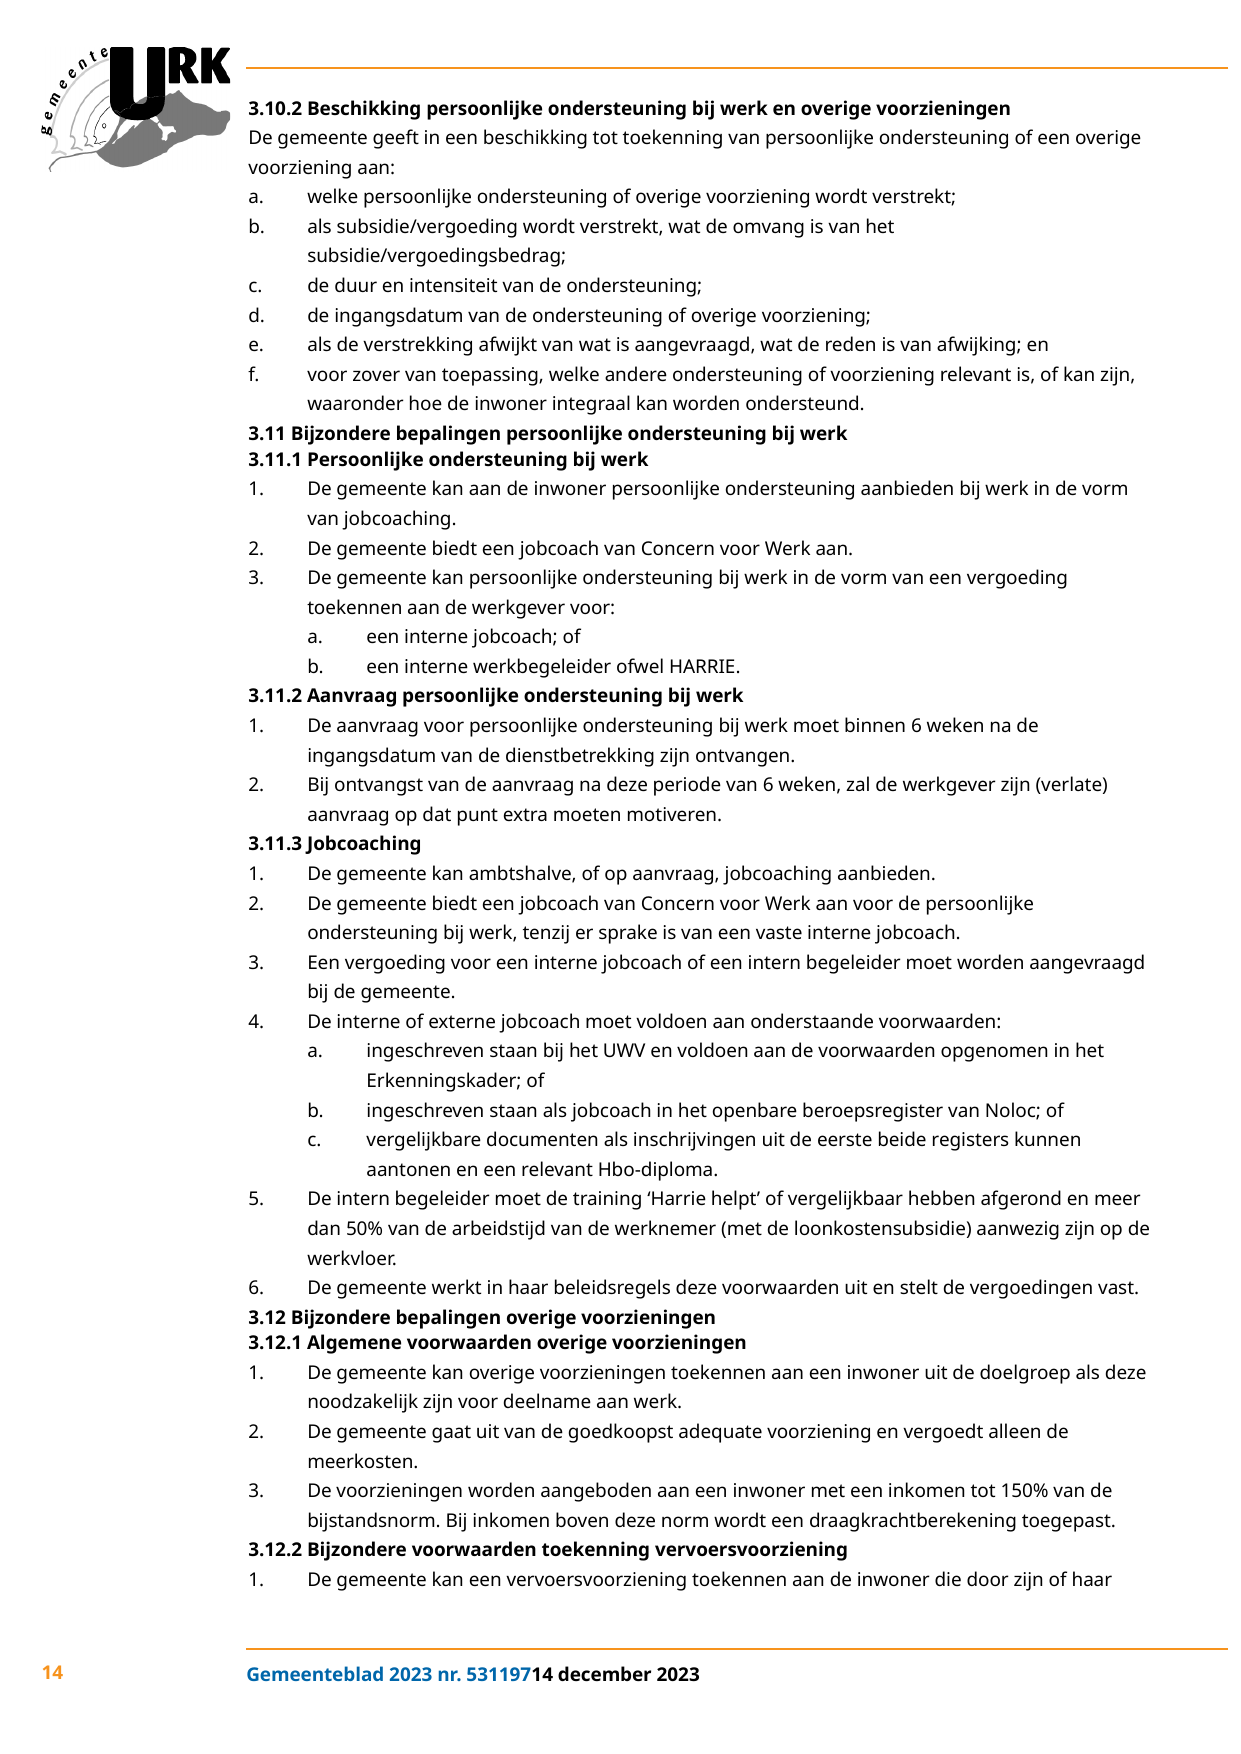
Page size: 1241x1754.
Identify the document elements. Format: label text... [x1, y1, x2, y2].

text 3.11.3 Jobcoaching [248, 831, 1152, 856]
list de duur en intensiteit van de ondersteuning; [248, 272, 1152, 298]
list De gemeente kan een vervoersvoorziening toekennen aan de inwoner die door zijn of haar [248, 1566, 1152, 1592]
list De interne of externe jobcoach moet voldoen aan onderstaande voorwaarden: [248, 1008, 1152, 1034]
list ingeschreven staan als jobcoach in het openbare beroepsregister van Noloc; of [307, 1097, 1152, 1122]
list Een vergoeding voor een interne jobcoach of een intern begeleider moet worden aangevraagd bij de gemeente. [248, 949, 1152, 1004]
list een interne jobcoach; of [307, 623, 1152, 649]
list De gemeente kan ambtshalve, of op aanvraag, jobcoaching aanbieden. [248, 860, 1152, 886]
list ingeschreven staan bij het UWV en voldoen aan de voorwaarden opgenomen in het Erkenningskader; of [307, 1038, 1152, 1093]
list De gemeente biedt een jobcoach van Concern voor Werk aan voor de persoonlijke ondersteuning bij werk, tenzij er sprake is van een vaste interne jobcoach. [248, 890, 1152, 945]
list als subsidie/vergoeding wordt verstrekt, wat de omvang is van het subsidie/vergoedingsbedrag; [248, 213, 1152, 268]
list De aanvraag voor persoonlijke ondersteuning bij werk moet binnen 6 weken na de ingangsdatum van de dienstbetrekking zijn ontvangen. [248, 712, 1152, 767]
list De gemeente werkt in haar beleidsregels deze voorwaarden uit en stelt de vergoedingen vast. [248, 1274, 1152, 1300]
text 3.10.2 Beschikking persoonlijke ondersteuning bij werk en overige voorzieningen [248, 95, 1152, 121]
list De intern begeleider moet de training ‘Harrie helpt’ of vergelijkbaar hebben afgerond en meer dan 50% van de arbeidstijd van de werknemer (met de loonkostensubsidie) aanwezig zijn op de werkvloer. [248, 1186, 1152, 1270]
list De gemeente kan aan de inwoner persoonlijke ondersteuning aanbieden bij werk in de vorm van jobcoaching. [248, 476, 1152, 531]
list De gemeente gaat uit van de goedkoopst adequate voorziening en vergoedt alleen de meerkosten. [248, 1418, 1152, 1474]
text 3.11.1 Persoonlijke ondersteuning bij werk [248, 446, 1152, 472]
list De voorzieningen worden aangeboden aan een inwoner met een inkomen tot 150% van de bijstandsnorm. Bij inkomen boven deze norm wordt een draagkrachtberekening toegepast. [248, 1477, 1152, 1533]
text 3.12 Bijzondere bepalingen overige voorzieningen [248, 1304, 1152, 1329]
list Bij ontvangst van de aanvraag na deze periode van 6 weken, zal de werkgever zijn (verlate) aanvraag op dat punt extra moeten motiveren. [248, 771, 1152, 827]
list welke persoonlijke ondersteuning of overige voorziening wordt verstrekt; [248, 183, 1152, 209]
list de ingangsdatum van de ondersteuning of overige voorziening; [248, 302, 1152, 328]
text 3.11.2 Aanvraag persoonlijke ondersteuning bij werk [248, 683, 1152, 708]
picture [41, 47, 231, 172]
list De gemeente kan persoonlijke ondersteuning bij werk in de vorm van een vergoeding toekennen aan de werkgever voor: [248, 564, 1152, 619]
list vergelijkbare documenten als inschrijvingen uit de eerste beide registers kunnen aantonen en een relevant Hbo-diploma. [307, 1126, 1152, 1182]
text De gemeente geeft in een beschikking tot toekenning van persoonlijke ondersteuning of een overige voorziening aan: [248, 124, 1152, 180]
list als de verstrekking afwijkt van wat is aangevraagd, wat de reden is van afwijking; en [248, 331, 1152, 357]
list De gemeente kan overige voorzieningen toekennen aan een inwoner uit de doelgroep als deze noodzakelijk zijn voor deelname aan werk. [248, 1359, 1152, 1414]
list voor zover van toepassing, welke andere ondersteuning of voorziening relevant is, of kan zijn, waaronder hoe de inwoner integraal kan worden ondersteund. [248, 361, 1152, 416]
text 3.11 Bijzondere bepalingen persoonlijke ondersteuning bij werk [248, 420, 1152, 446]
list een interne werkbegeleider ofwel HARRIE. [307, 653, 1152, 679]
list De gemeente biedt een jobcoach van Concern voor Werk aan. [248, 535, 1152, 560]
text 3.12.1 Algemene voorwaarden overige voorzieningen [248, 1329, 1152, 1355]
text 3.12.2 Bijzondere voorwaarden toekenning vervoersvoorziening [248, 1537, 1152, 1562]
